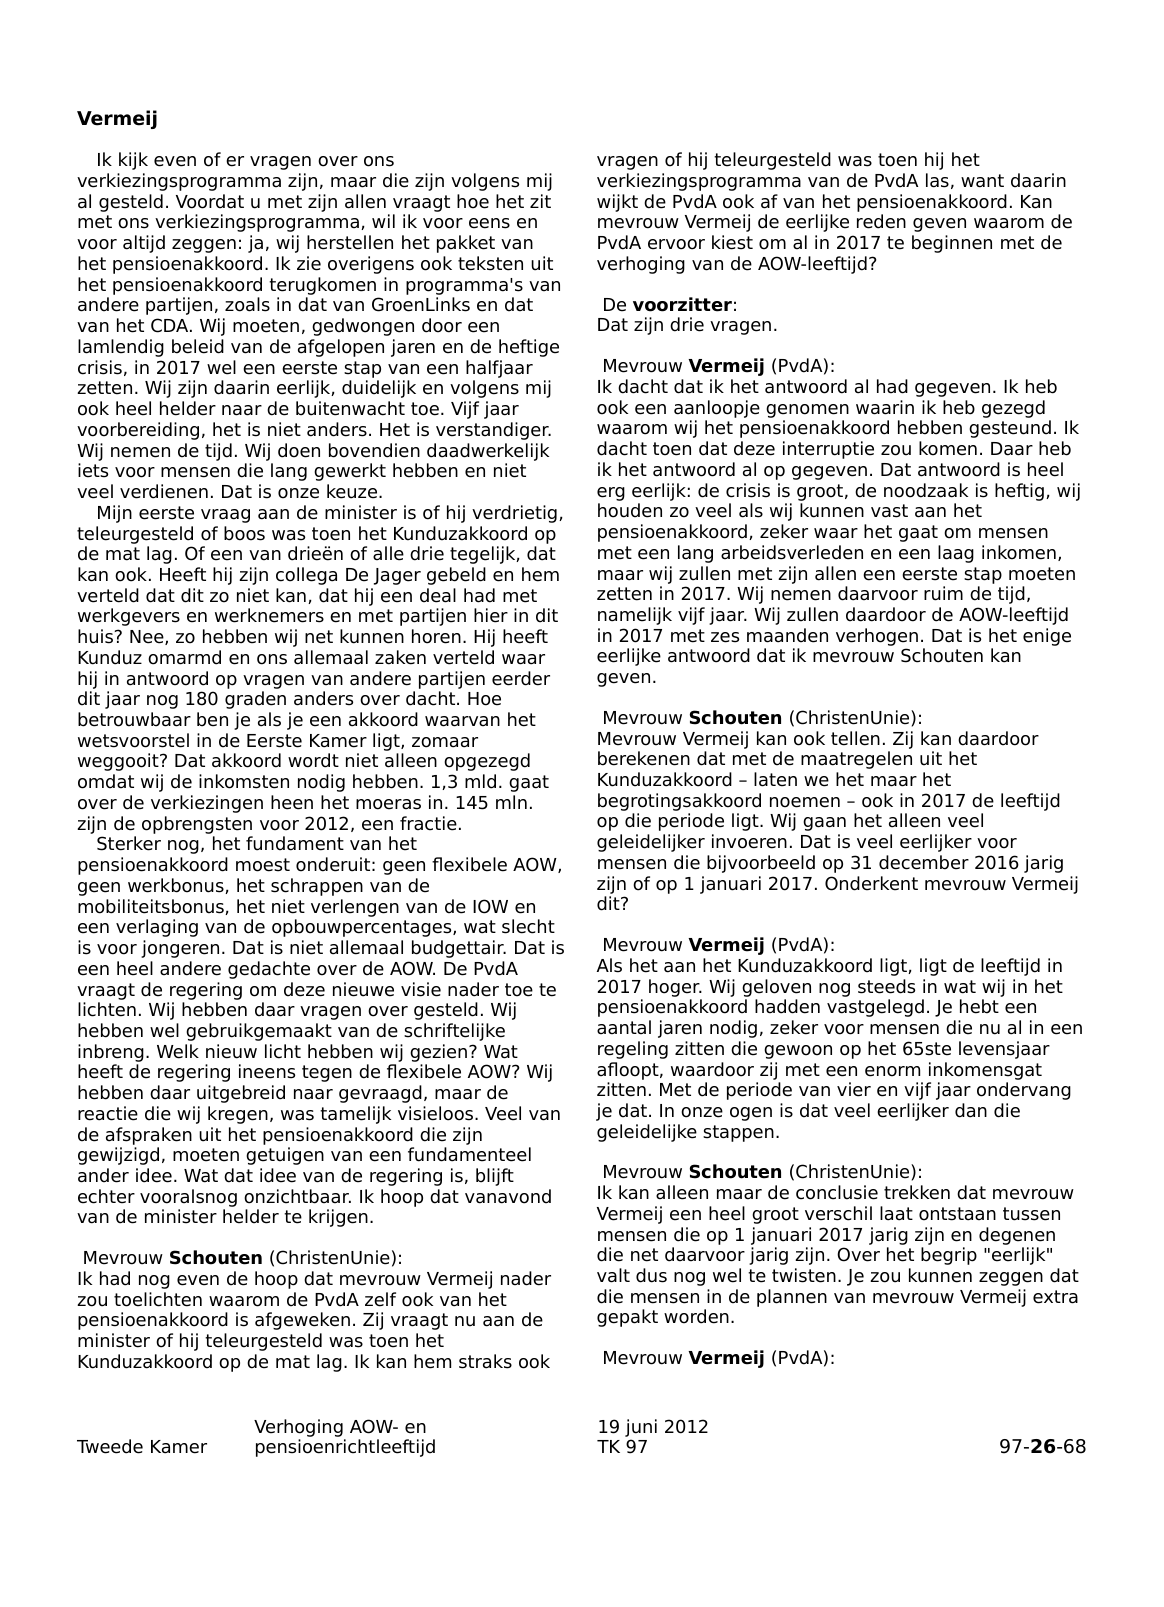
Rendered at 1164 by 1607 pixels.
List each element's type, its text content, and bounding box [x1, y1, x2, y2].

text Mevrouw Vermeij (PvdA): [596, 935, 1087, 956]
text Mijn eerste vraag aan de minister is of hij verdrietig, teleurgesteld of boos was toen het Kunduzakkoord op de mat lag. Of een van drieën of alle drie tegelijk, dat kan ook. Heeft hij zijn collega De Jager gebeld en hem verteld dat dit zo niet kan, dat hij een deal had met werkgevers en werknemers en met partijen hier in dit huis? Nee, zo hebben wij net kunnen horen. Hij heeft Kunduz omarmd en ons allemaal zaken verteld waar hij in antwoord op vragen van andere partijen eerder dit jaar nog 180 graden anders over dacht. Hoe betrouwbaar ben je als je een akkoord waarvan het wetsvoorstel in de Eerste Kamer ligt, zomaar weggooit? Dat akkoord wordt niet alleen opgezegd omdat wij de inkomsten nodig hebben. 1,3 mld. gaat over de verkiezingen heen het moeras in. 145 mln. zijn de opbrengsten voor 2012, een fractie. [77, 503, 567, 834]
text Mevrouw Vermeij kan ook tellen. Zij kan daardoor berekenen dat met de maatregelen uit het Kunduzakkoord – laten we het maar het begrotingsakkoord noemen – ook in 2017 de leeftijd op die periode ligt. Wij gaan het alleen veel geleidelijker invoeren. Dat is veel eerlijker voor mensen die bijvoorbeeld op 31 december 2016 jarig zijn of op 1 januari 2017. Onderkent mevrouw Vermeij dit? [596, 728, 1087, 915]
text Ik kijk even of er vragen over ons verkiezingsprogramma zijn, maar die zijn volgens mij al gesteld. Voordat u met zijn allen vraagt hoe het zit met ons verkiezingsprogramma, wil ik voor eens en voor altijd zeggen: ja, wij herstellen het pakket van het pensioenakkoord. Ik zie overigens ook teksten uit het pensioenakkoord terugkomen in programma's van andere partijen, zoals in dat van GroenLinks en dat van het CDA. Wij moeten, gedwongen door een lamlendig beleid van de afgelopen jaren en de heftige crisis, in 2017 wel een eerste stap van een halfjaar zetten. Wij zijn daarin eerlijk, duidelijk en volgens mij ook heel helder naar de buitenwacht toe. Vijf jaar voorbereiding, het is niet anders. Het is verstandiger. Wij nemen de tijd. Wij doen bovendien daadwerkelijk iets voor mensen die lang gewerkt hebben en niet veel verdienen. Dat is onze keuze. [77, 150, 567, 503]
text Ik had nog even de hoop dat mevrouw Vermeij nader zou toelichten waarom de PvdA zelf ook van het pensioenakkoord is afgeweken. Zij vraagt nu aan de minister of hij teleurgesteld was toen het Kunduzakkoord op de mat lag. Ik kan hem straks ook [77, 1269, 567, 1372]
text Mevrouw Schouten (ChristenUnie): [596, 708, 1087, 728]
text Sterker nog, het fundament van het pensioenakkoord moest onderuit: geen flexibele AOW, geen werkbonus, het schrappen van de mobiliteitsbonus, het niet verlengen van de IOW en een verlaging van de opbouwpercentages, wat slecht is voor jongeren. Dat is niet allemaal budgettair. Dat is een heel andere gedachte over de AOW. De PvdA vraagt de regering om deze nieuwe visie nader toe te lichten. Wij hebben daar vragen over gesteld. Wij hebben wel gebruikgemaakt van de schriftelijke inbreng. Welk nieuw licht hebben wij gezien? Wat heeft de regering ineens tegen de flexibele AOW? Wij hebben daar uitgebreid naar gevraagd, maar de reactie die wij kregen, was tamelijk visieloos. Veel van de afspraken uit het pensioenakkoord die zijn gewijzigd, moeten getuigen van een fundamenteel ander idee. Wat dat idee van de regering is, blijft echter vooralsnog onzichtbaar. Ik hoop dat vanavond van de minister helder te krijgen. [77, 834, 567, 1228]
text Als het aan het Kunduzakkoord ligt, ligt de leeftijd in 2017 hoger. Wij geloven nog steeds in wat wij in het pensioenakkoord hadden vastgelegd. Je hebt een aantal jaren nodig, zeker voor mensen die nu al in een regeling zitten die gewoon op het 65ste levensjaar afloopt, waardoor zij met een enorm inkomensgat zitten. Met de periode van vier en vijf jaar ondervang je dat. In onze ogen is dat veel eerlijker dan die geleidelijke stappen. [596, 956, 1087, 1142]
text Dat zijn drie vragen. [596, 315, 1087, 336]
text Mevrouw Vermeij (PvdA): [596, 1348, 1087, 1369]
text Mevrouw Schouten (ChristenUnie): [77, 1248, 567, 1269]
text vragen of hij teleurgesteld was toen hij het verkiezingsprogramma van de PvdA las, want daarin wijkt de PvdA ook af van het pensioenakkoord. Kan mevrouw Vermeij de eerlijke reden geven waarom de PvdA ervoor kiest om al in 2017 te beginnen met de verhoging van de AOW-leeftijd? [596, 150, 1087, 274]
text Mevrouw Schouten (ChristenUnie): [596, 1162, 1087, 1183]
text Mevrouw Vermeij (PvdA): [596, 356, 1087, 377]
text Ik kan alleen maar de conclusie trekken dat mevrouw Vermeij een heel groot verschil laat ontstaan tussen mensen die op 1 januari 2017 jarig zijn en degenen die net daarvoor jarig zijn. Over het begrip "eerlijk" valt dus nog wel te twisten. Je zou kunnen zeggen dat die mensen in de plannen van mevrouw Vermeij extra gepakt worden. [596, 1183, 1087, 1328]
text Ik dacht dat ik het antwoord al had gegeven. Ik heb ook een aanloopje genomen waarin ik heb gezegd waarom wij het pensioenakkoord hebben gesteund. Ik dacht toen dat deze interruptie zou komen. Daar heb ik het antwoord al op gegeven. Dat antwoord is heel erg eerlijk: de crisis is groot, de noodzaak is heftig, wij houden zo veel als wij kunnen vast aan het pensioenakkoord, zeker waar het gaat om mensen met een lang arbeidsverleden en een laag inkomen, maar wij zullen met zijn allen een eerste stap moeten zetten in 2017. Wij nemen daarvoor ruim de tijd, namelijk vijf jaar. Wij zullen daardoor de AOW-leeftijd in 2017 met zes maanden verhogen. Dat is het enige eerlijke antwoord dat ik mevrouw Schouten kan geven. [596, 377, 1087, 688]
text De voorzitter: [596, 294, 1087, 315]
